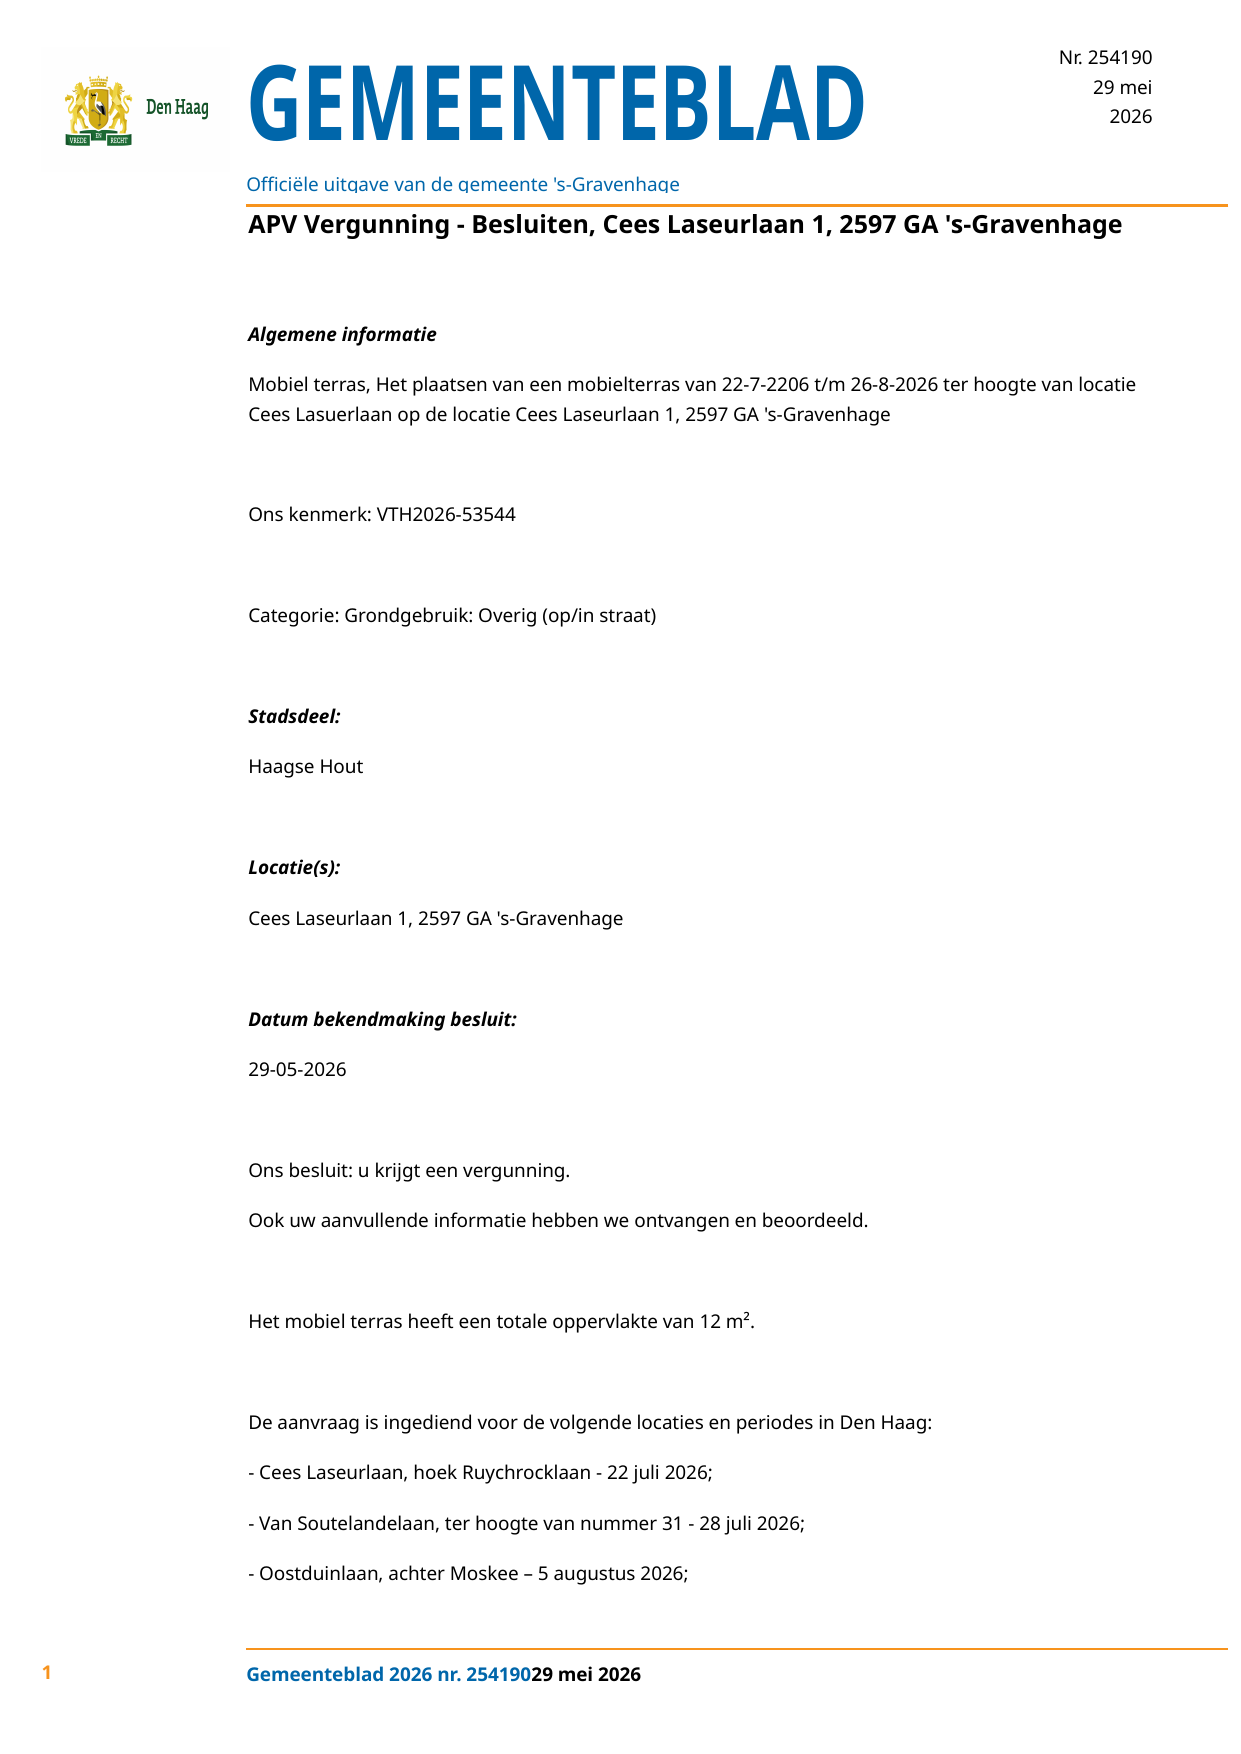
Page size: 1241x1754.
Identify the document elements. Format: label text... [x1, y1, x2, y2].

text Ons besluit: u krijgt een vergunning. [248, 1157, 1152, 1183]
text Stadsdeel: [248, 703, 1152, 729]
text - Van Soutelandelaan, ter hoogte van nummer 31 - 28 juli 2026; [248, 1510, 1152, 1536]
text Ons kenmerk: VTH2026-53544 [248, 502, 1152, 527]
text 29-05-2026 [248, 1056, 1152, 1082]
text Algemene informatie [248, 321, 1152, 346]
text De aanvraag is ingediend voor de volgende locaties en periodes in Den Haag: [248, 1409, 1152, 1435]
text - Oostduinlaan, achter Moskee – 5 augustus 2026; [248, 1560, 1152, 1586]
text Cees Laseurlaan 1, 2597 GA 's-Gravenhage [248, 905, 1152, 931]
text Categorie: Grondgebruik: Overig (op/in straat) [248, 602, 1152, 628]
text - Cees Laseurlaan, hoek Ruychrocklaan - 22 juli 2026; [248, 1459, 1152, 1485]
text Locatie(s): [248, 854, 1152, 880]
text Het mobiel terras heeft een totale oppervlakte van 12 m². [248, 1308, 1152, 1334]
picture [41, 47, 231, 172]
text APV Vergunning - Besluiten, Cees Laseurlaan 1, 2597 GA 's-Gravenhage [248, 207, 1152, 241]
text Haagse Hout [248, 754, 1152, 779]
text Ook uw aanvullende informatie hebben we ontvangen en beoordeeld. [248, 1207, 1152, 1233]
text Datum bekendmaking besluit: [248, 1006, 1152, 1031]
text Mobiel terras, Het plaatsen van een mobielterras van 22-7-2206 t/m 26-8-2026 ter hoogte van locatie Cees Lasuerlaan op de locatie Cees Laseurlaan 1, 2597 GA 's-Gravenhage [248, 371, 1152, 426]
